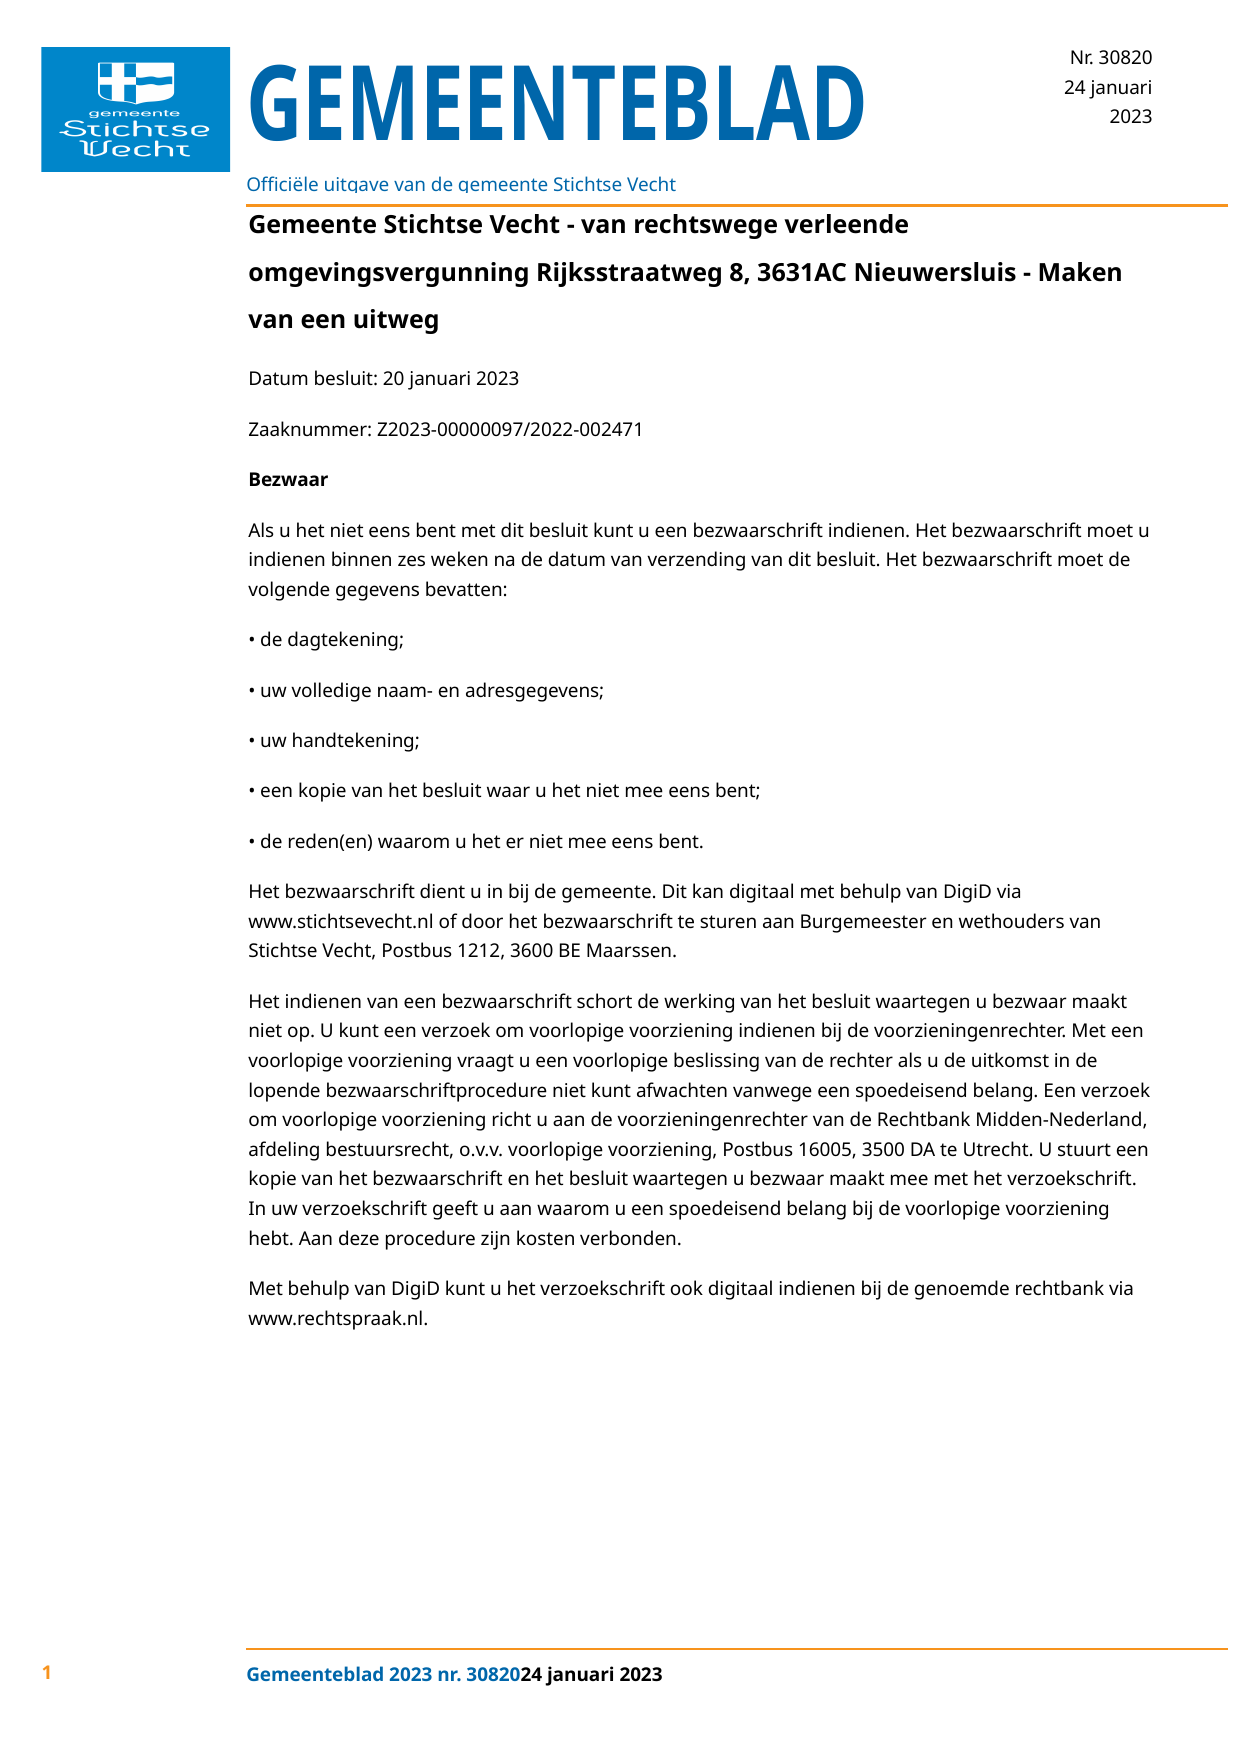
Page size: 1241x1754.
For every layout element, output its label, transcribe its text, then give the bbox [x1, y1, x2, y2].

text Het indienen van een bezwaarschrift schort de werking van het besluit waartegen u bezwaar maakt niet op. U kunt een verzoek om voorlopige voorziening indienen bij de voorzieningenrechter. Met een voorlopige voorziening vraagt u een voorlopige beslissing van de rechter als u de uitkomst in de lopende bezwaarschriftprocedure niet kunt afwachten vanwege een spoedeisend belang. Een verzoek om voorlopige voorziening richt u aan de voorzieningenrechter van de Rechtbank Midden-Nederland, afdeling bestuursrecht, o.v.v. voorlopige voorziening, Postbus 16005, 3500 DA te Utrecht. U stuurt een kopie van het bezwaarschrift en het besluit waartegen u bezwaar maakt mee met het verzoekschrift. In uw verzoekschrift geeft u aan waarom u een spoedeisend belang bij de voorlopige voorziening hebt. Aan deze procedure zijn kosten verbonden. [248, 988, 1152, 1250]
text Zaaknummer: Z2023-00000097/2022-002471 [248, 416, 1152, 442]
text • de dagtekening; [248, 626, 1152, 652]
text Het bezwaarschrift dient u in bij de gemeente. Dit kan digitaal met behulp van DigiD via www.stichtsevecht.nl of door het bezwaarschrift te sturen aan Burgemeester en wethouders van Stichtse Vecht, Postbus 1212, 3600 BE Maarssen. [248, 878, 1152, 963]
text • uw handtekening; [248, 727, 1152, 753]
picture [99, 63, 135, 101]
picture [137, 63, 174, 103]
text Met behulp van DigiD kunt u het verzoekschrift ook digitaal indienen bij de genoemde rechtbank via www.rechtspraak.nl. [248, 1275, 1152, 1330]
text Als u het niet eens bent met dit besluit kunt u een bezwaarschrift indienen. Het bezwaarschrift moet u indienen binnen zes weken na de datum van verzending van dit besluit. Het bezwaarschrift moet de volgende gegevens bevatten: [248, 517, 1152, 602]
text • de reden(en) waarom u het er niet mee eens bent. [248, 828, 1152, 854]
text Bezwaar [248, 466, 1152, 492]
text • een kopie van het besluit waar u het niet mee eens bent; [248, 778, 1152, 803]
text Gemeente Stichtse Vecht - van rechtswege verleende omgevingsvergunning Rijksstraatweg 8, 3631AC Nieuwersluis - Maken van een uitweg [248, 207, 1152, 336]
text • uw volledige naam- en adresgegevens; [248, 677, 1152, 702]
text Datum besluit: 20 januari 2023 [248, 366, 1152, 391]
